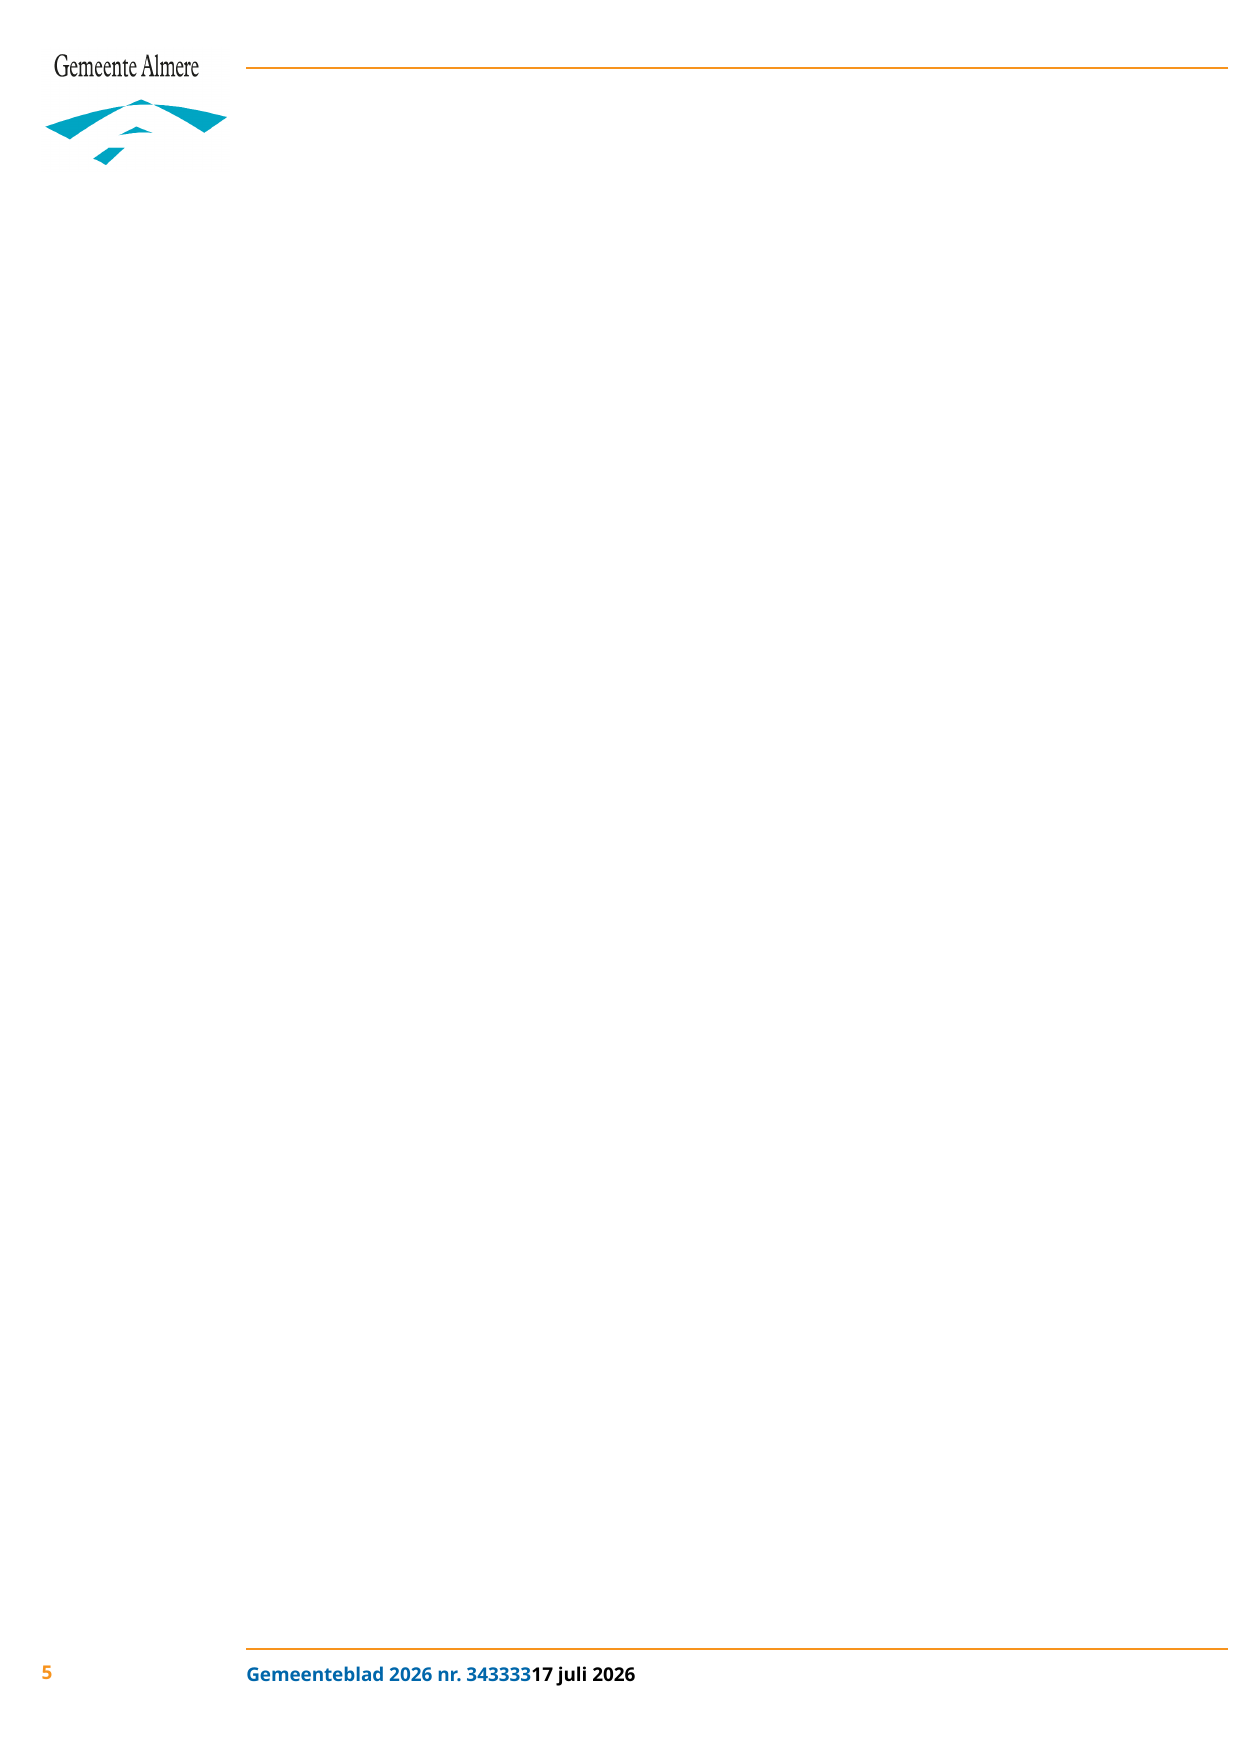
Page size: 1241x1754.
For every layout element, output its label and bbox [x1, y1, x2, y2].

picture [41, 47, 231, 172]
